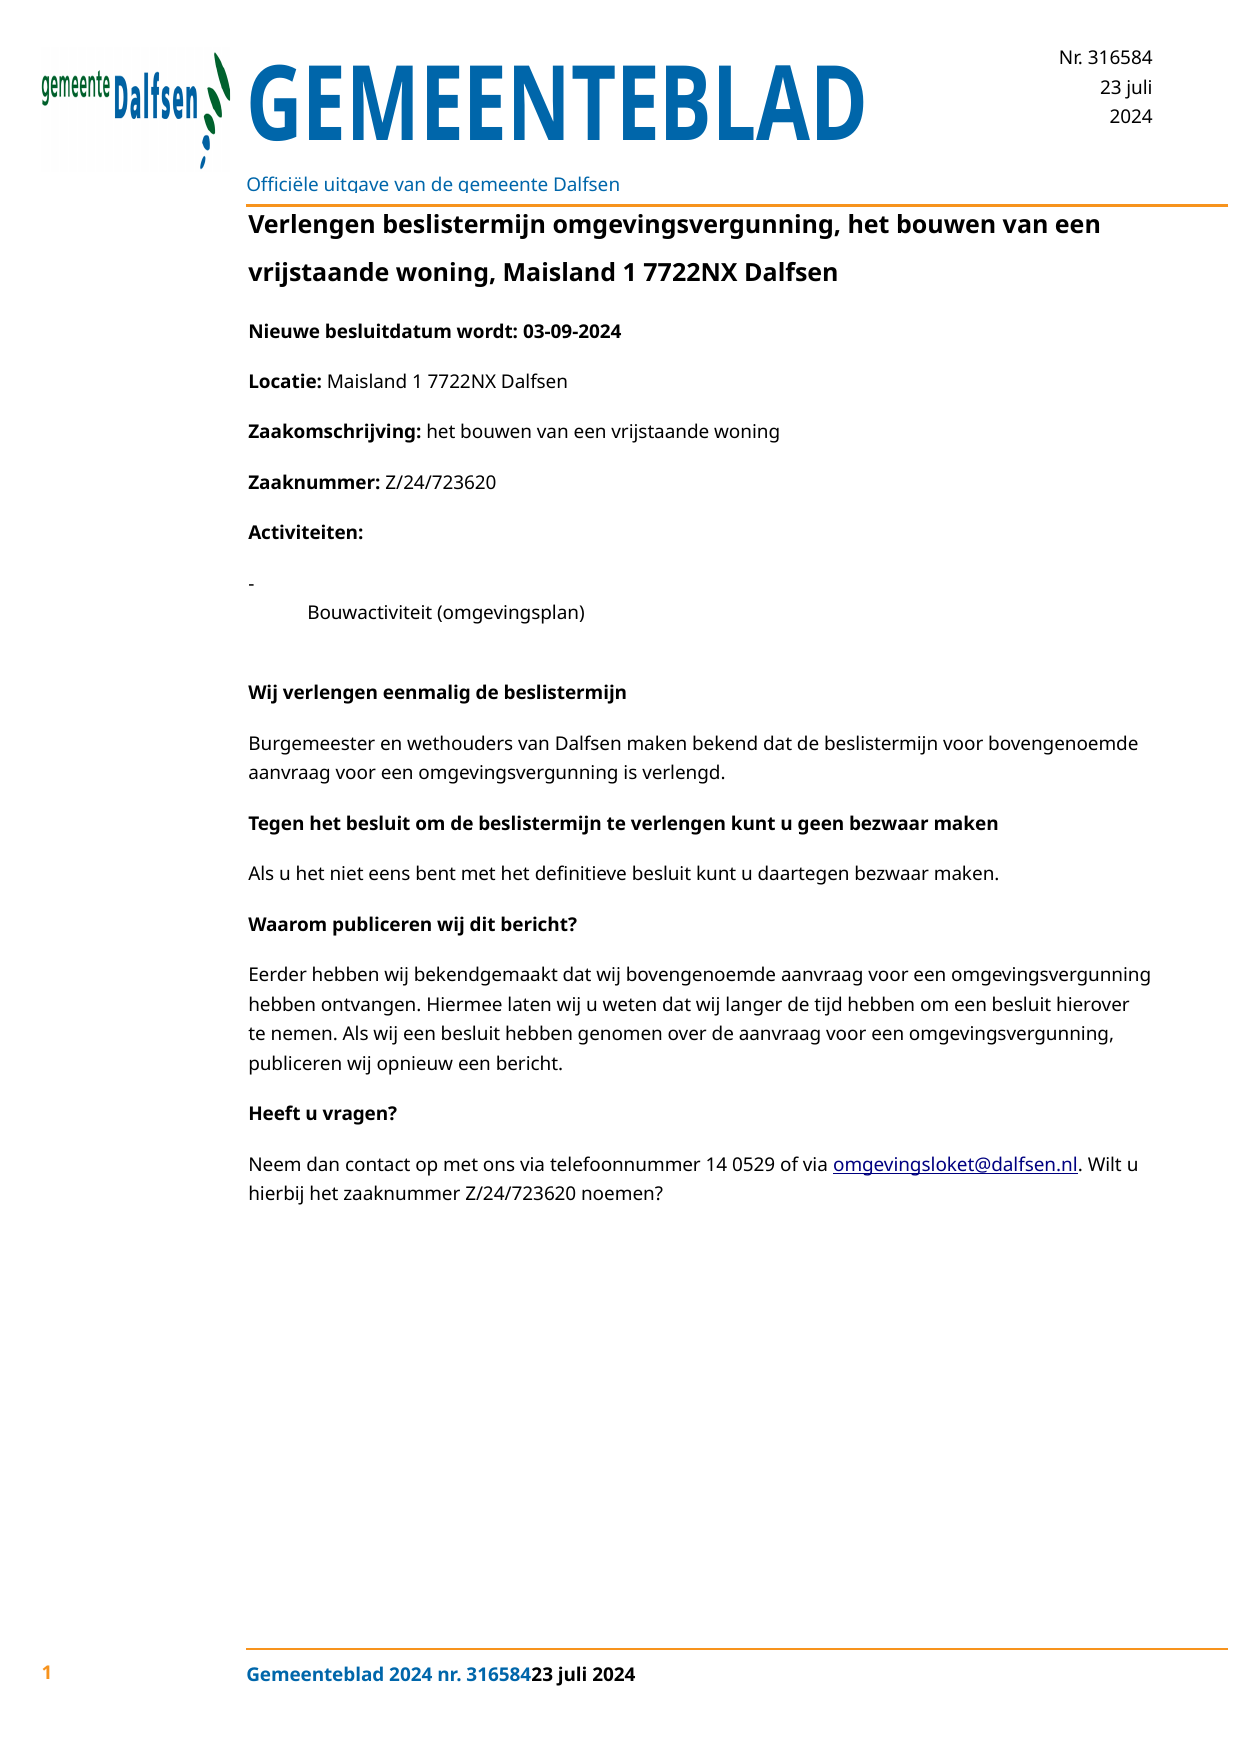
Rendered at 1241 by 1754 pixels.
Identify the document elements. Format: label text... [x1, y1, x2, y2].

text Tegen het besluit om de beslistermijn te verlengen kunt u geen bezwaar maken [248, 810, 1152, 836]
text Zaaknummer: Z/24/723620 [248, 469, 1152, 495]
text Neem dan contact op met ons via telefoonnummer 14 0529 of via omgevingsloket@dalfsen.nl. Wilt u hierbij het zaaknummer Z/24/723620 noemen? [248, 1151, 1152, 1206]
text Als u het niet eens bent met het definitieve besluit kunt u daartegen bezwaar maken. [248, 860, 1152, 886]
picture [41, 47, 231, 172]
text Waarom publiceren wij dit bericht? [248, 911, 1152, 937]
list Bouwactiviteit (omgevingsplan) [248, 599, 1152, 625]
text Burgemeester en wethouders van Dalfsen maken bekend dat de beslistermijn voor bovengenoemde aanvraag voor een omgevingsvergunning is verlengd. [248, 730, 1152, 785]
text Verlengen beslistermijn omgevingsvergunning, het bouwen van een vrijstaande woning, Maisland 1 7722NX Dalfsen [248, 207, 1152, 288]
text Nieuwe besluitdatum wordt: 03-09-2024 [248, 318, 1152, 344]
text Wij verlengen eenmalig de beslistermijn [248, 679, 1152, 705]
text Activiteiten: [248, 519, 1152, 545]
text Eerder hebben wij bekendgemaakt dat wij bovengenoemde aanvraag voor een omgevingsvergunning hebben ontvangen. Hiermee laten wij u weten dat wij langer de tijd hebben om een besluit hierover te nemen. Als wij een besluit hebben genomen over de aanvraag voor een omgevingsvergunning, publiceren wij opnieuw een bericht. [248, 961, 1152, 1076]
text Zaakomschrijving: het bouwen van een vrijstaande woning [248, 419, 1152, 444]
text Heeft u vragen? [248, 1100, 1152, 1126]
text Locatie: Maisland 1 7722NX Dalfsen [248, 368, 1152, 394]
